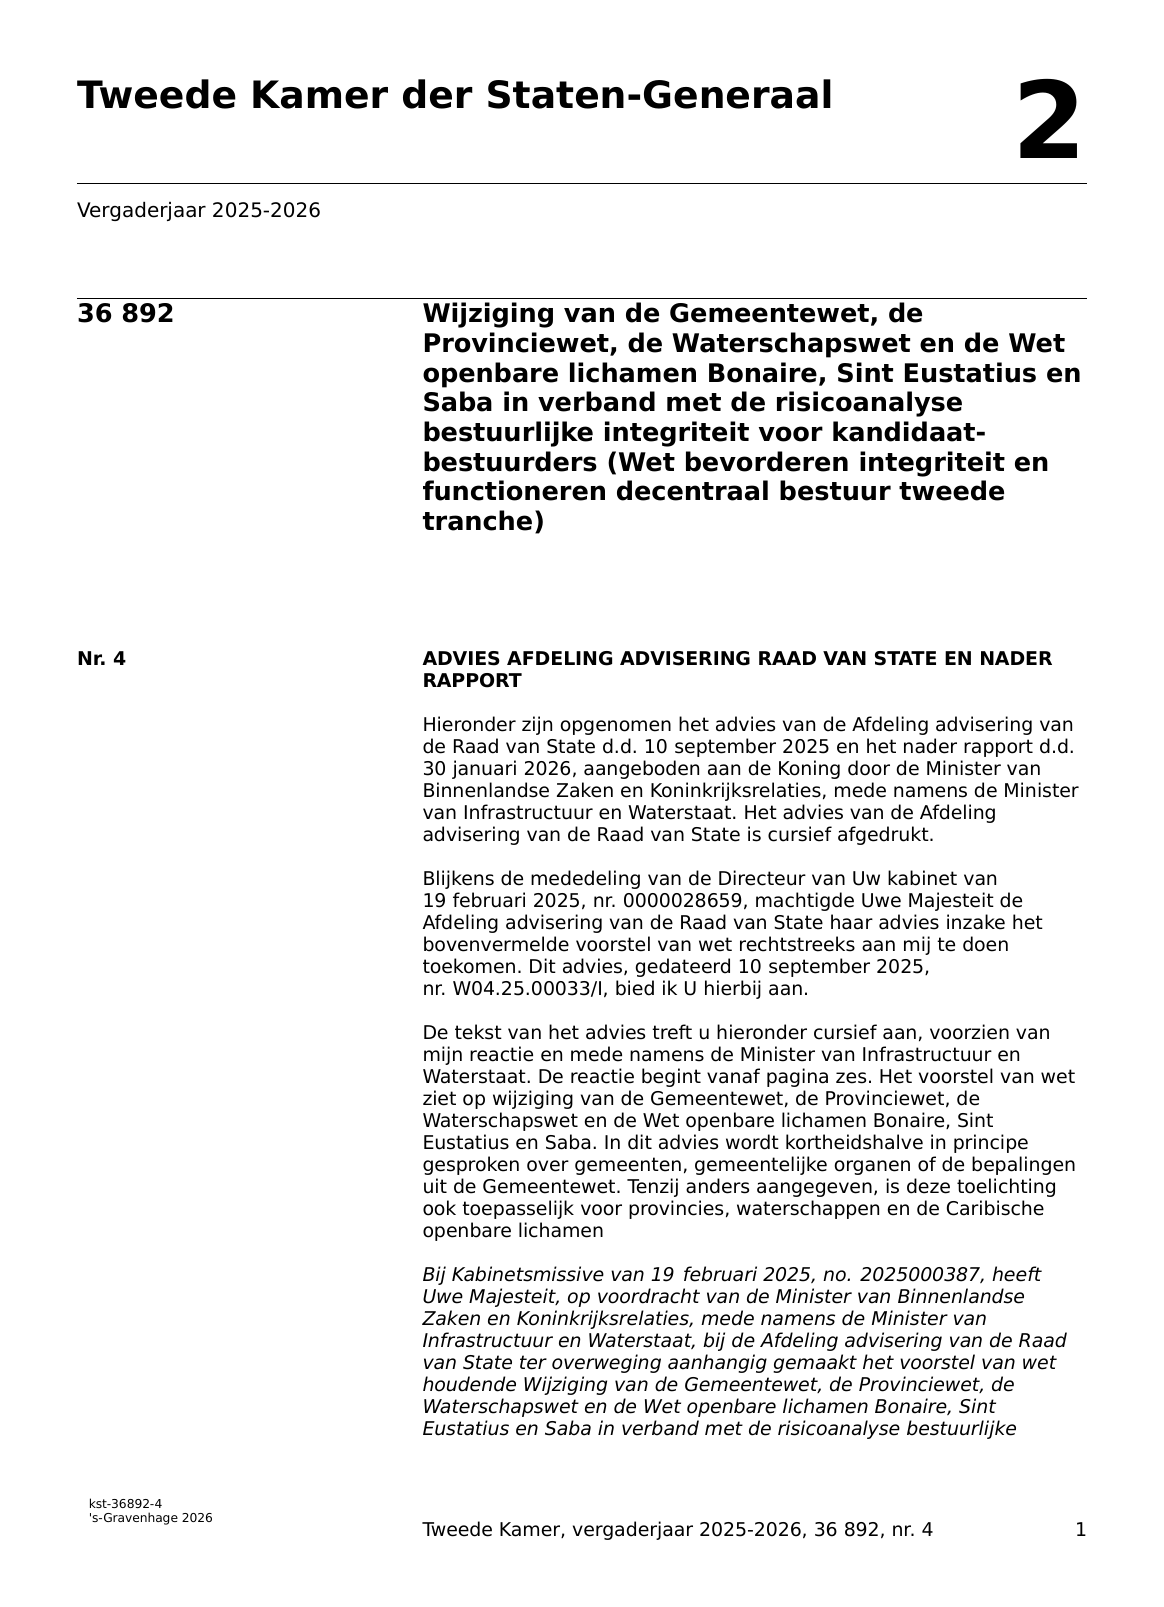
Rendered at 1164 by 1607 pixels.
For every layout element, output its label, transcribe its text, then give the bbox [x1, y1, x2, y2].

text Hieronder zijn opgenomen het advies van de Afdeling advisering van de Raad van State d.d. 10 september 2025 en het nader rapport d.d. 30 januari 2026, aangeboden aan de Koning door de Minister van Binnenlandse Zaken en Koninkrijksrelaties, mede namens de Minister van Infrastructuur en Waterstaat. Het advies van de Afdeling advisering van de Raad van State is cursief afgedrukt. [422, 714, 1087, 846]
subtitle 36 892 Wijziging van de Gemeentewet, de Provinciewet, de Waterschapswet en de Wet openbare lichamen Bonaire, Sint Eustatius en Saba in verband met de risicoanalyse bestuurlijke integriteit voor kandidaat-bestuurders (Wet bevorderen integriteit en functioneren decentraal bestuur tweede tranche) [77, 299, 1087, 536]
text Blijkens de mededeling van de Directeur van Uw kabinet van 19 februari 2025, nr. 0000028659, machtigde Uwe Majesteit de Afdeling advisering van de Raad van State haar advies inzake het bovenvermelde voorstel van wet rechtstreeks aan mij te doen toekomen. Dit advies, gedateerd 10 september 2025, nr. W04.25.00033/I, bied ik U hierbij aan. [422, 868, 1087, 999]
text Bij Kabinetsmissive van 19 februari 2025, no. 2025000387, heeft Uwe Majesteit, op voordracht van de Minister van Binnenlandse Zaken en Koninkrijksrelaties, mede namens de Minister van Infrastructuur en Waterstaat, bij de Afdeling advisering van de Raad van State ter overweging aanhangig gemaakt het voorstel van wet houdende Wijziging van de Gemeentewet, de Provinciewet, de Waterschapswet en de Wet openbare lichamen Bonaire, Sint Eustatius en Saba in verband met de risicoanalyse bestuurlijke [422, 1264, 1087, 1439]
text De tekst van het advies treft u hieronder cursief aan, voorzien van mijn reactie en mede namens de Minister van Infrastructuur en Waterstaat. De reactie begint vanaf pagina zes. Het voorstel van wet ziet op wijziging van de Gemeentewet, de Provinciewet, de Waterschapswet en de Wet openbare lichamen Bonaire, Sint Eustatius en Saba. In dit advies wordt kortheidshalve in principe gesproken over gemeenten, gemeentelijke organen of de bepalingen uit de Gemeentewet. Tenzij anders aangegeven, is deze toelichting ook toepasselijk voor provincies, waterschappen en de Caribische openbare lichamen [422, 1022, 1087, 1242]
text kst-36892-4 [88, 1497, 323, 1511]
table_header Tweede Kamer der Staten-Generaal [77, 59, 886, 183]
subtitle Nr. 4 ADVIES AFDELING ADVISERING RAAD VAN STATE EN NADER RAPPORT [77, 647, 1087, 691]
text 's-Gravenhage 2026 [88, 1511, 323, 1525]
table_cell Vergaderjaar 2025-2026 [77, 184, 1087, 298]
table_header 2 [886, 59, 1087, 183]
